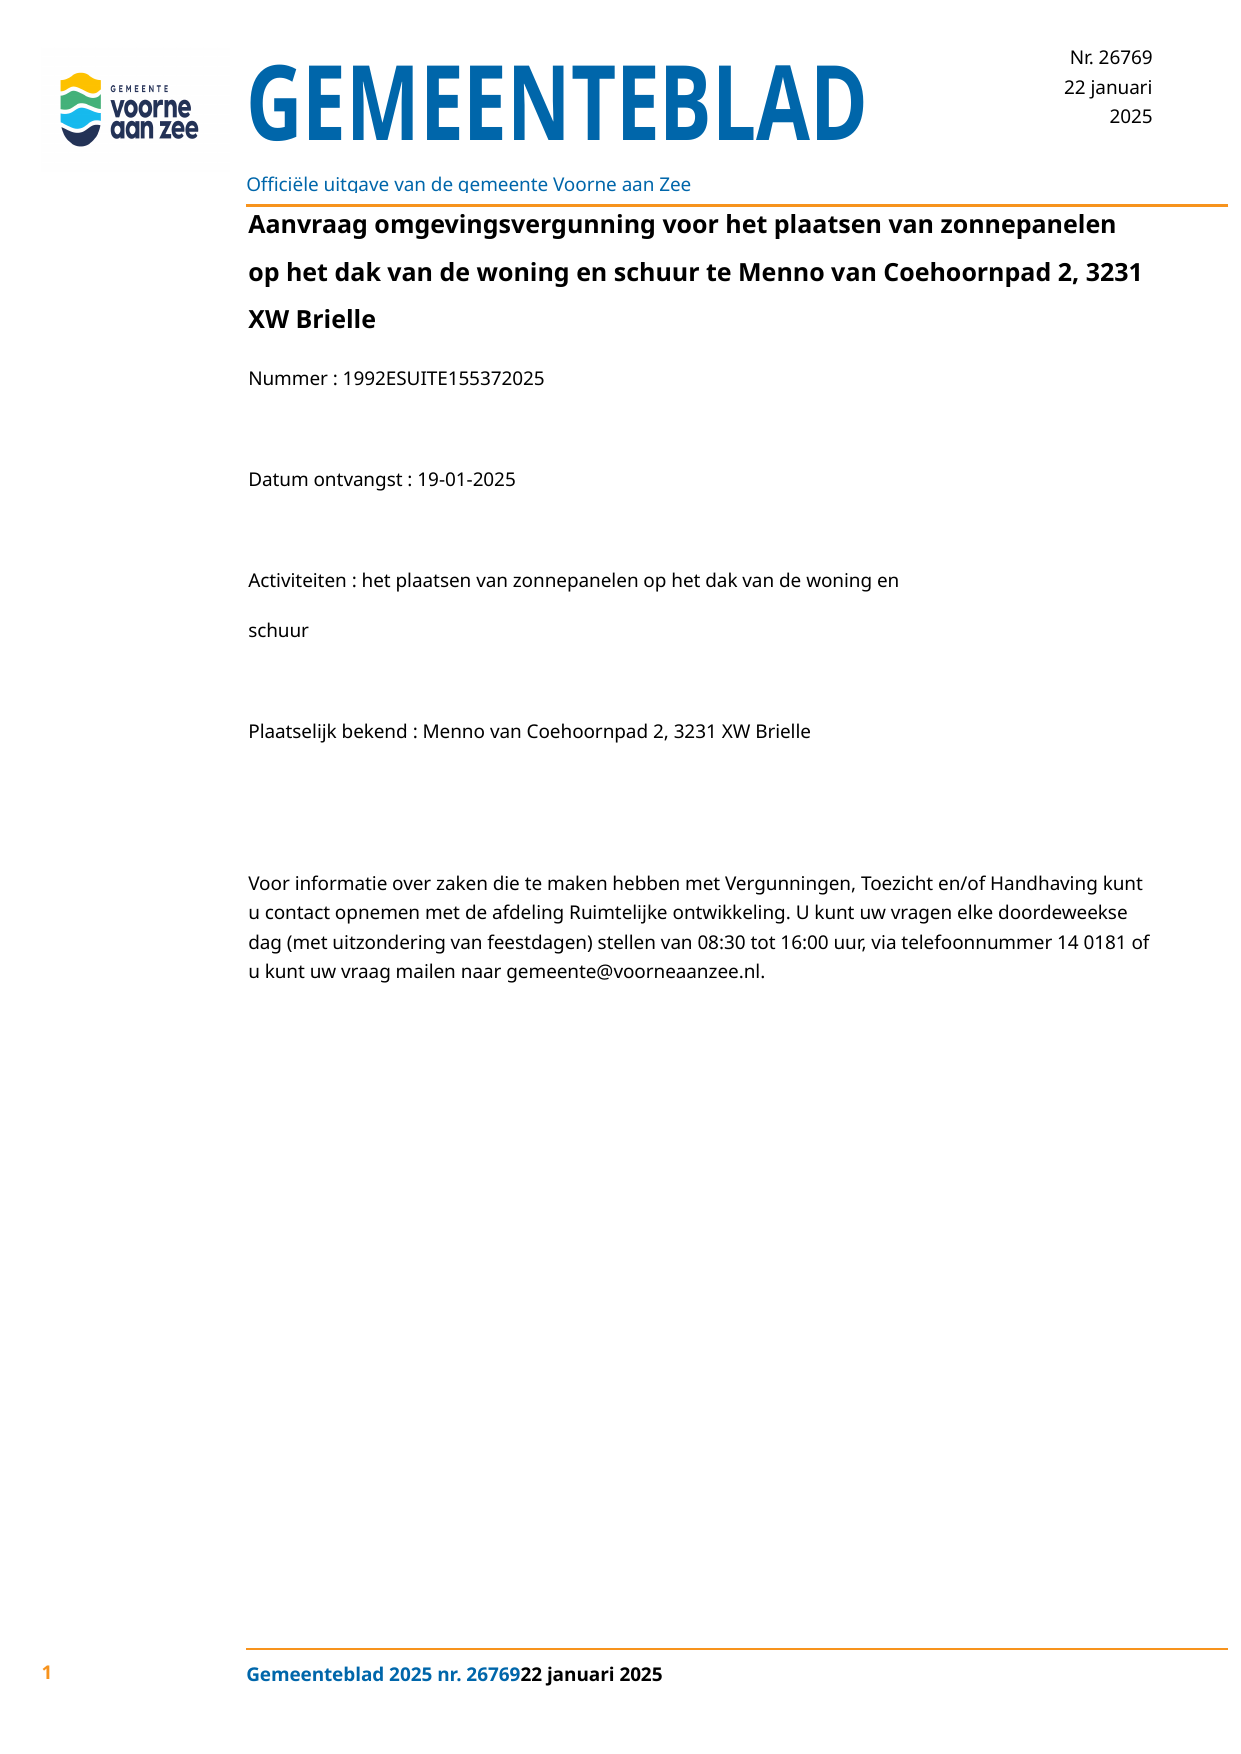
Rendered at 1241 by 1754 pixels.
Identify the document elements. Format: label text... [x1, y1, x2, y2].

text Aanvraag omgevingsvergunning voor het plaatsen van zonnepanelen op het dak van de woning en schuur te Menno van Coehoornpad 2, 3231 XW Brielle [248, 207, 1152, 336]
text schuur [248, 618, 1152, 643]
picture [41, 47, 231, 172]
text Plaatselijk bekend : Menno van Coehoornpad 2, 3231 XW Brielle [248, 718, 1152, 744]
text Nummer : 1992ESUITE155372025 [248, 366, 1152, 391]
text Activiteiten : het plaatsen van zonnepanelen op het dak van de woning en [248, 567, 1152, 593]
text Voor informatie over zaken die te maken hebben met Vergunningen, Toezicht en/of Handhaving kunt u contact opnemen met de afdeling Ruimtelijke ontwikkeling. U kunt uw vragen elke doordeweekse dag (met uitzondering van feestdagen) stellen van 08:30 tot 16:00 uur, via telefoonnummer 14 0181 of u kunt uw vraag mailen naar gemeente@voorneaanzee.nl. [248, 870, 1152, 984]
text Datum ontvangst : 19-01-2025 [248, 466, 1152, 492]
